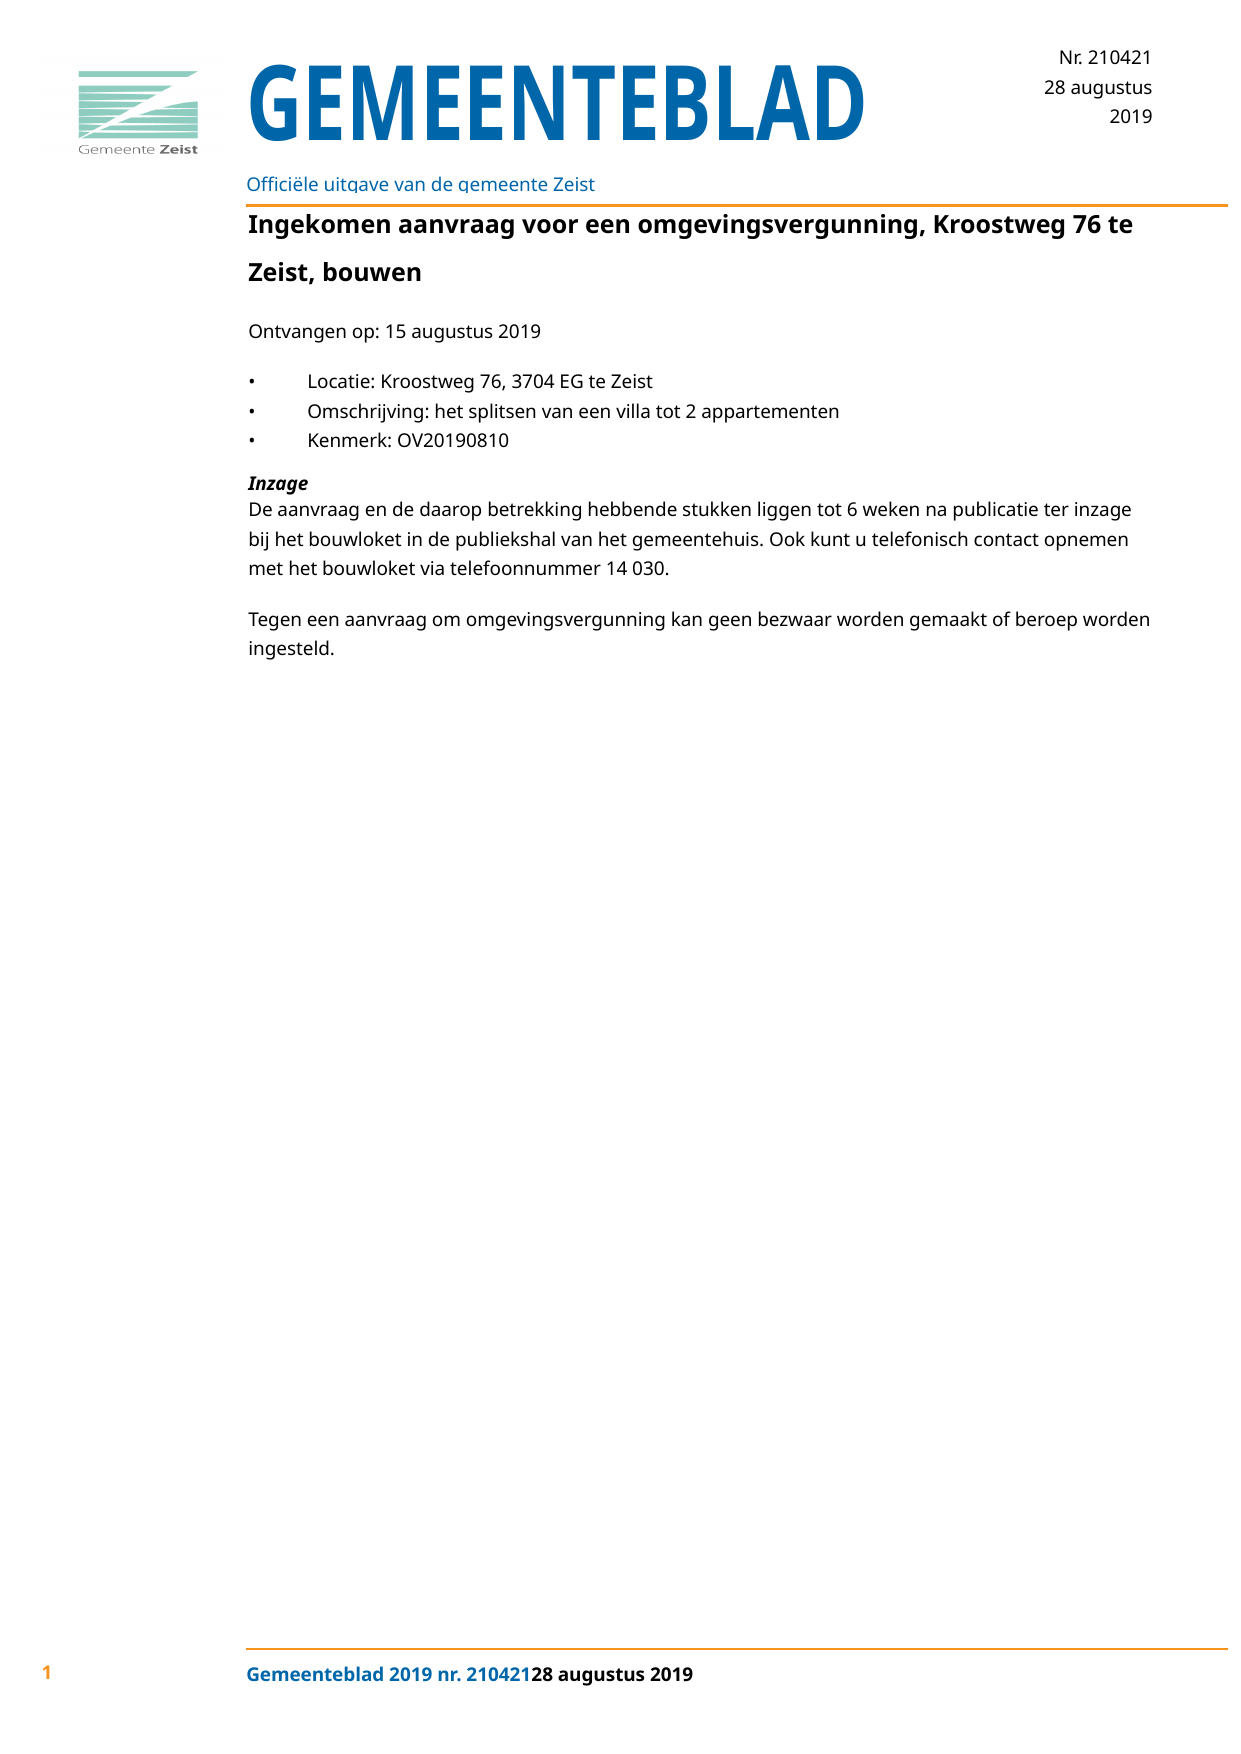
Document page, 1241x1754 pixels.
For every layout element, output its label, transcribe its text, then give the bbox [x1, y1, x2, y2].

list Locatie: Kroostweg 76, 3704 EG te Zeist [248, 368, 1152, 394]
text De aanvraag en de daarop betrekking hebbende stukken liggen tot 6 weken na publicatie ter inzage bij het bouwloket in de publiekshal van het gemeentehuis. Ook kunt u telefonisch contact opnemen met het bouwloket via telefoonnummer 14 030. [248, 496, 1152, 581]
text Inzage [248, 471, 1152, 496]
picture [41, 47, 231, 172]
list Kenmerk: OV20190810 [248, 427, 1152, 453]
text Tegen een aanvraag om omgevingsvergunning kan geen bezwaar worden gemaakt of beroep worden ingesteld. [248, 606, 1152, 661]
text Ontvangen op: 15 augustus 2019 [248, 318, 1152, 344]
text Ingekomen aanvraag voor een omgevingsvergunning, Kroostweg 76 te Zeist, bouwen [248, 207, 1152, 288]
list Omschrijving: het splitsen van een villa tot 2 appartementen [248, 398, 1152, 424]
